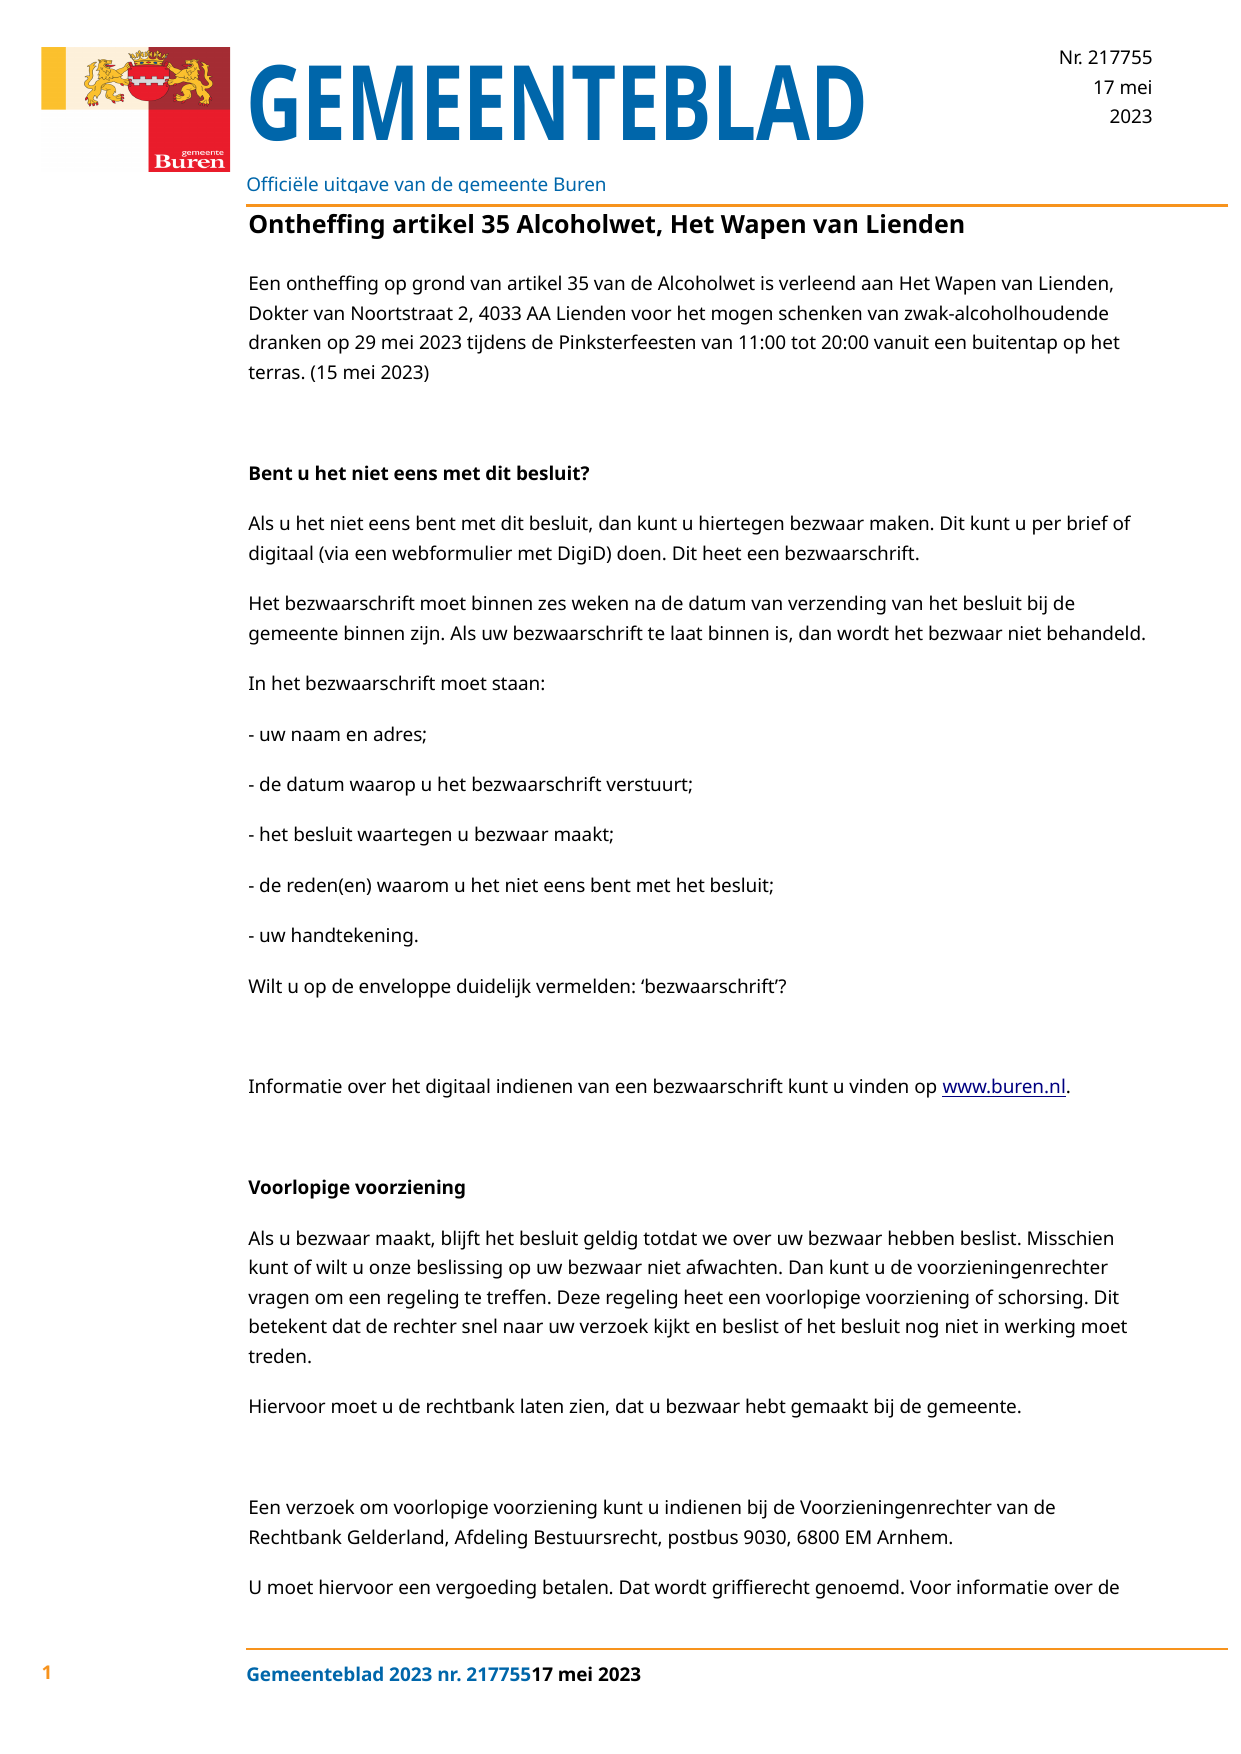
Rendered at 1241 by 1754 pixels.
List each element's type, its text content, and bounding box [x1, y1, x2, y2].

text Informatie over het digitaal indienen van een bezwaarschrift kunt u vinden op www.buren.nl. [248, 1074, 1152, 1099]
text - de datum waarop u het bezwaarschrift verstuurt; [248, 771, 1152, 797]
text In het bezwaarschrift moet staan: [248, 670, 1152, 696]
text - het besluit waartegen u bezwaar maakt; [248, 822, 1152, 847]
text - uw handtekening. [248, 922, 1152, 948]
text U moet hiervoor een vergoeding betalen. Dat wordt griffierecht genoemd. Voor informatie over de [248, 1574, 1152, 1600]
text Als u bezwaar maakt, blijft het besluit geldig totdat we over uw bezwaar hebben beslist. Misschien kunt of wilt u onze beslissing op uw bezwaar niet afwachten. Dan kunt u de voorzieningenrechter vragen om een regeling te treffen. Deze regeling heet een voorlopige voorziening of schorsing. Dit betekent dat de rechter snel naar uw verzoek kijkt en beslist of het besluit nog niet in werking moet treden. [248, 1225, 1152, 1369]
text - de reden(en) waarom u het niet eens bent met het besluit; [248, 872, 1152, 898]
picture [41, 47, 231, 172]
text Als u het niet eens bent met dit besluit, dan kunt u hiertegen bezwaar maken. Dit kunt u per brief of digitaal (via een webformulier met DigiD) doen. Dit heet een bezwaarschrift. [248, 510, 1152, 566]
text Voorlopige voorziening [248, 1174, 1152, 1200]
text Het bezwaarschrift moet binnen zes weken na de datum van verzending van het besluit bij de gemeente binnen zijn. Als uw bezwaarschrift te laat binnen is, dan wordt het bezwaar niet behandeld. [248, 590, 1152, 646]
text Bent u het niet eens met dit besluit? [248, 460, 1152, 486]
text Ontheffing artikel 35 Alcoholwet, Het Wapen van Lienden [248, 207, 1152, 241]
text Een verzoek om voorlopige voorziening kunt u indienen bij de Voorzieningenrechter van de Rechtbank Gelderland, Afdeling Bestuursrecht, postbus 9030, 6800 EM Arnhem. [248, 1494, 1152, 1550]
text Wilt u op de enveloppe duidelijk vermelden: ‘bezwaarschrift’? [248, 973, 1152, 998]
text Een ontheffing op grond van artikel 35 van de Alcoholwet is verleend aan Het Wapen van Lienden, Dokter van Noortstraat 2, 4033 AA Lienden voor het mogen schenken van zwak-alcoholhoudende dranken op 29 mei 2023 tijdens de Pinksterfeesten van 11:00 tot 20:00 vanuit een buitentap op het terras. (15 mei 2023) [248, 270, 1152, 385]
text Hiervoor moet u de rechtbank laten zien, dat u bezwaar hebt gemaakt bij de gemeente. [248, 1394, 1152, 1419]
text - uw naam en adres; [248, 721, 1152, 746]
